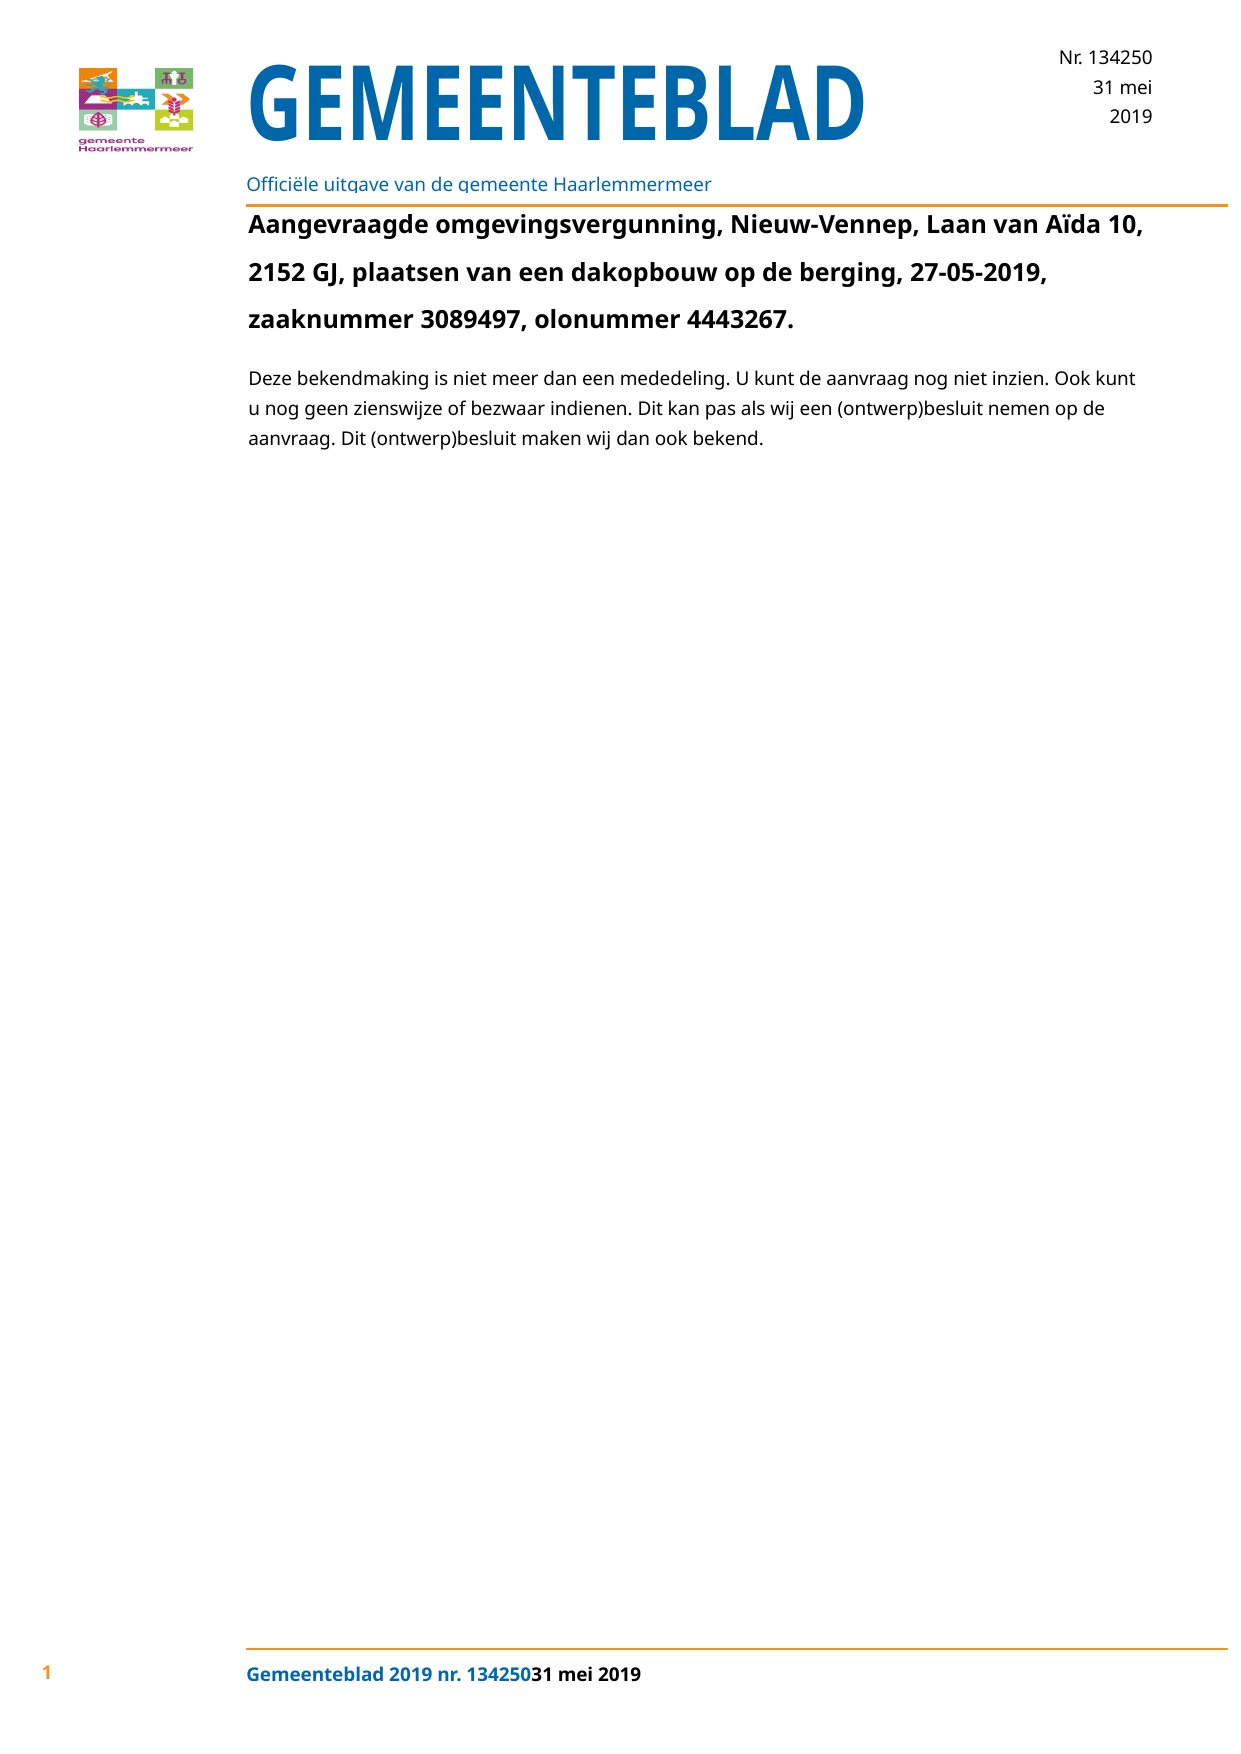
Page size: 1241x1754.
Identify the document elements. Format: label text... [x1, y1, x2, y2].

text Aangevraagde omgevingsvergunning, Nieuw-Vennep, Laan van Aïda 10, 2152 GJ, plaatsen van een dakopbouw op de berging, 27-05-2019, zaaknummer 3089497, olonummer 4443267. [248, 207, 1152, 336]
picture [41, 47, 231, 172]
text Deze bekendmaking is niet meer dan een mededeling. U kunt de aanvraag nog niet inzien. Ook kunt u nog geen zienswijze of bezwaar indienen. Dit kan pas als wij een (ontwerp)besluit nemen op de aanvraag. Dit (ontwerp)besluit maken wij dan ook bekend. [248, 366, 1152, 450]
